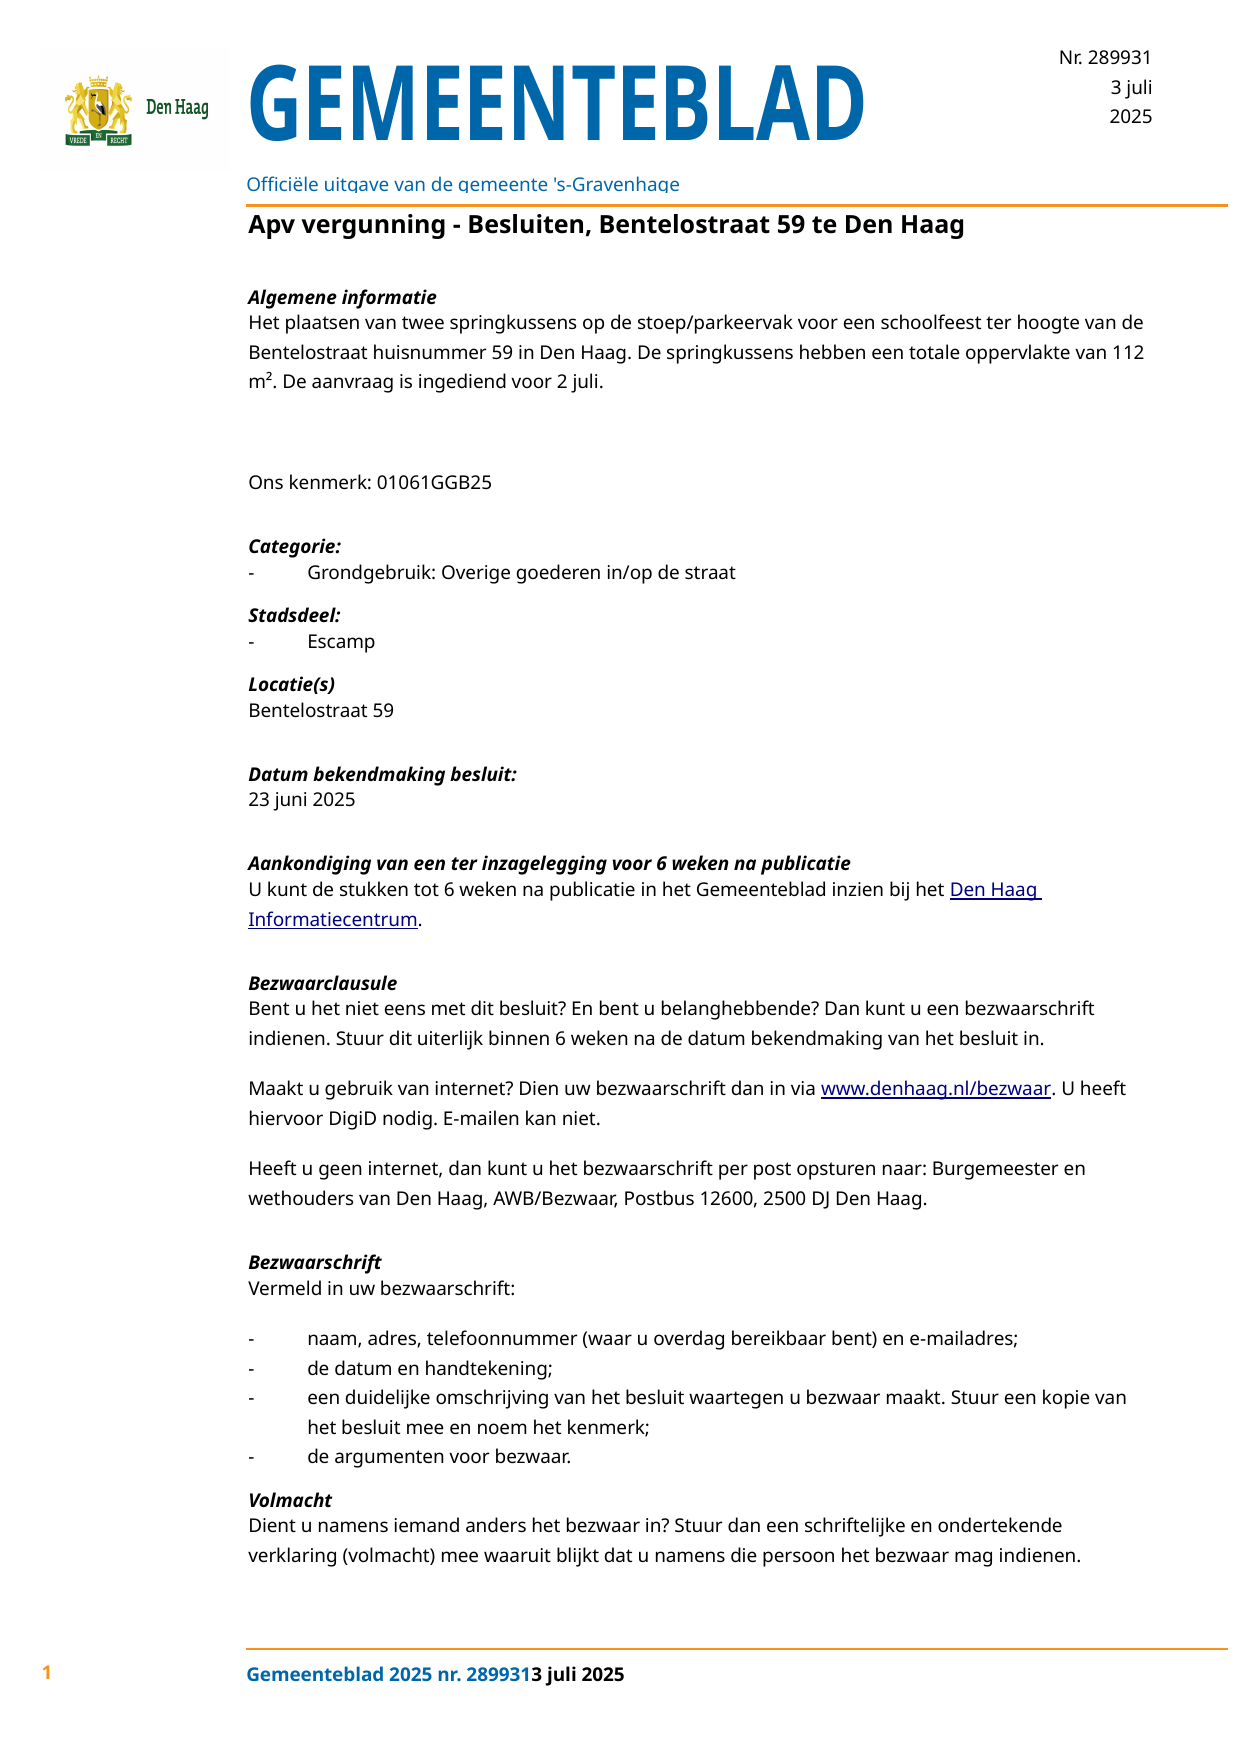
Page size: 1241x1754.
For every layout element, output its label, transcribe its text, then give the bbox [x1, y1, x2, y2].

picture [41, 47, 231, 172]
text Dient u namens iemand anders het bezwaar in? Stuur dan een schriftelijke en ondertekende verklaring (volmacht) mee waaruit blijkt dat u namens die persoon het bezwaar mag indienen. [248, 1512, 1152, 1568]
list de argumenten voor bezwaar. [248, 1444, 1152, 1469]
text Datum bekendmaking besluit: [248, 761, 1152, 787]
text Bentelostraat 59 [248, 697, 1152, 723]
text Stadsdeel: [248, 602, 1152, 628]
text Categorie: [248, 533, 1152, 559]
text Vermeld in uw bezwaarschrift: [248, 1275, 1152, 1301]
list een duidelijke omschrijving van het besluit waartegen u bezwaar maakt. Stuur een kopie van het besluit mee en noem het kenmerk; [248, 1384, 1152, 1440]
text Apv vergunning - Besluiten, Bentelostraat 59 te Den Haag [248, 207, 1152, 241]
list naam, adres, telefoonnummer (waar u overdag bereikbaar bent) en e-mailadres; [248, 1325, 1152, 1351]
text Bezwaarschrift [248, 1249, 1152, 1275]
text Algemene informatie [248, 284, 1152, 309]
list Escamp [248, 628, 1152, 654]
text U kunt de stukken tot 6 weken na publicatie in het Gemeenteblad inzien bij het Den Haag Informatiecentrum. [248, 876, 1152, 932]
text Aankondiging van een ter inzagelegging voor 6 weken na publicatie [248, 851, 1152, 876]
text Locatie(s) [248, 671, 1152, 697]
text Volmacht [248, 1487, 1152, 1512]
list Grondgebruik: Overige goederen in/op de straat [248, 559, 1152, 585]
text 23 juni 2025 [248, 787, 1152, 812]
text Heeft u geen internet, dan kunt u het bezwaarschrift per post opsturen naar: Burgemeester en wethouders van Den Haag, AWB/Bezwaar, Postbus 12600, 2500 DJ Den Haag. [248, 1156, 1152, 1211]
text Ons kenmerk: 01061GGB25 [248, 469, 1152, 495]
text Bezwaarclausule [248, 970, 1152, 996]
text Bent u het niet eens met dit besluit? En bent u belanghebbende? Dan kunt u een bezwaarschrift indienen. Stuur dit uiterlijk binnen 6 weken na de datum bekendmaking van het besluit in. [248, 996, 1152, 1051]
list de datum en handtekening; [248, 1355, 1152, 1381]
text Maakt u gebruik van internet? Dien uw bezwaarschrift dan in via www.denhaag.nl/bezwaar. U heeft hiervoor DigiD nodig. E-mailen kan niet. [248, 1076, 1152, 1131]
text Het plaatsen van twee springkussens op de stoep/parkeervak voor een schoolfeest ter hoogte van de Bentelostraat huisnummer 59 in Den Haag. De springkussens hebben een totale oppervlakte van 112 m². De aanvraag is ingediend voor 2 juli. [248, 309, 1152, 394]
